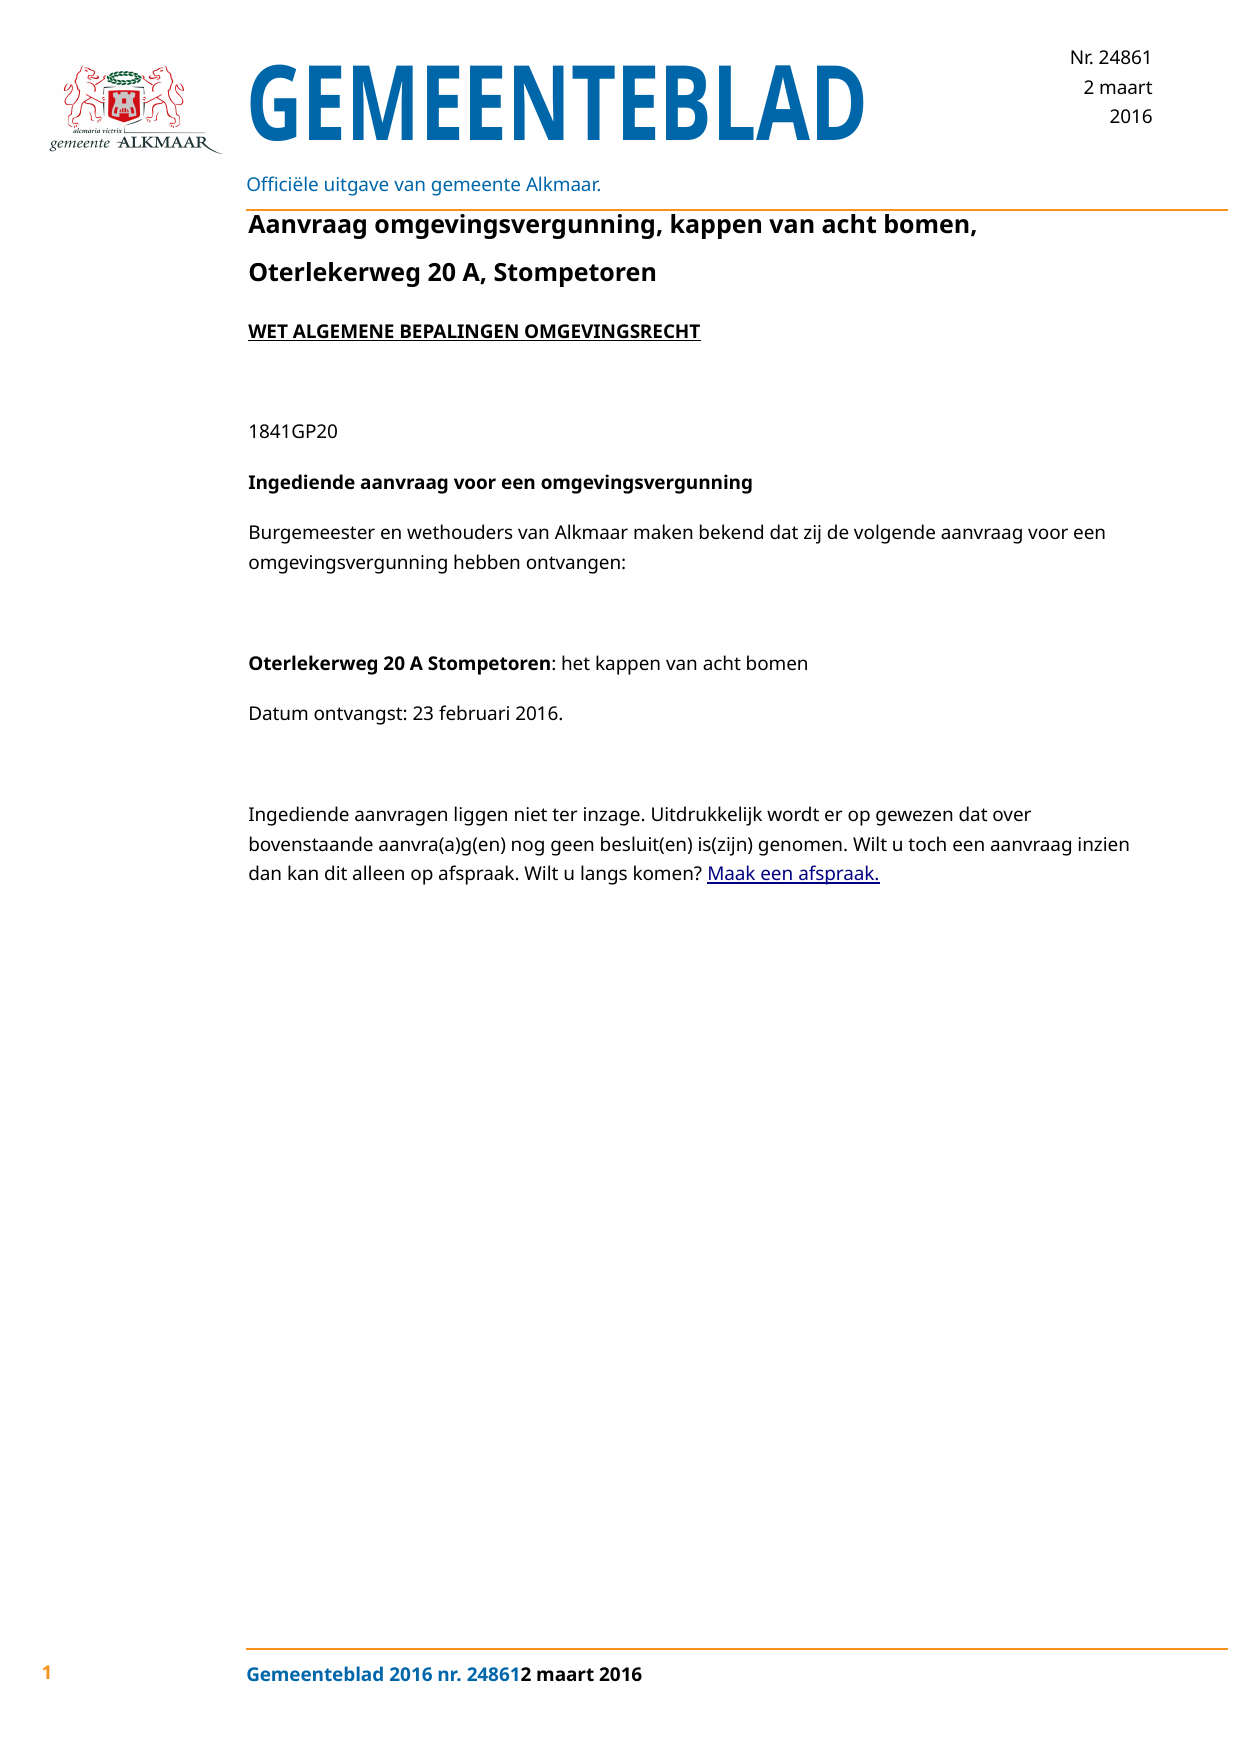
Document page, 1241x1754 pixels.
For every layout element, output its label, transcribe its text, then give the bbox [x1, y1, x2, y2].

text Oterlekerweg 20 A Stompetoren: het kappen van acht bomen [248, 650, 1152, 676]
text Ingediende aanvragen liggen niet ter inzage. Uitdrukkelijk wordt er op gewezen dat over bovenstaande aanvra(a)g(en) nog geen besluit(en) is(zijn) genomen. Wilt u toch een aanvraag inzien dan kan dit alleen op afspraak. Wilt u langs komen? Maak een afspraak. [248, 801, 1152, 886]
text Aanvraag omgevingsvergunning, kappen van acht bomen, Oterlekerweg 20 A, Stompetoren [248, 211, 1152, 288]
text Ingediende aanvraag voor een omgevingsvergunning [248, 469, 1152, 495]
text Datum ontvangst: 23 februari 2016. [248, 700, 1152, 726]
text Burgemeester en wethouders van Alkmaar maken bekend dat zij de volgende aanvraag voor een omgevingsvergunning hebben ontvangen: [248, 519, 1152, 575]
text WET ALGEMENE BEPALINGEN OMGEVINGSRECHT [248, 318, 1152, 344]
text 1841GP20 [248, 419, 1152, 444]
picture [41, 47, 231, 172]
